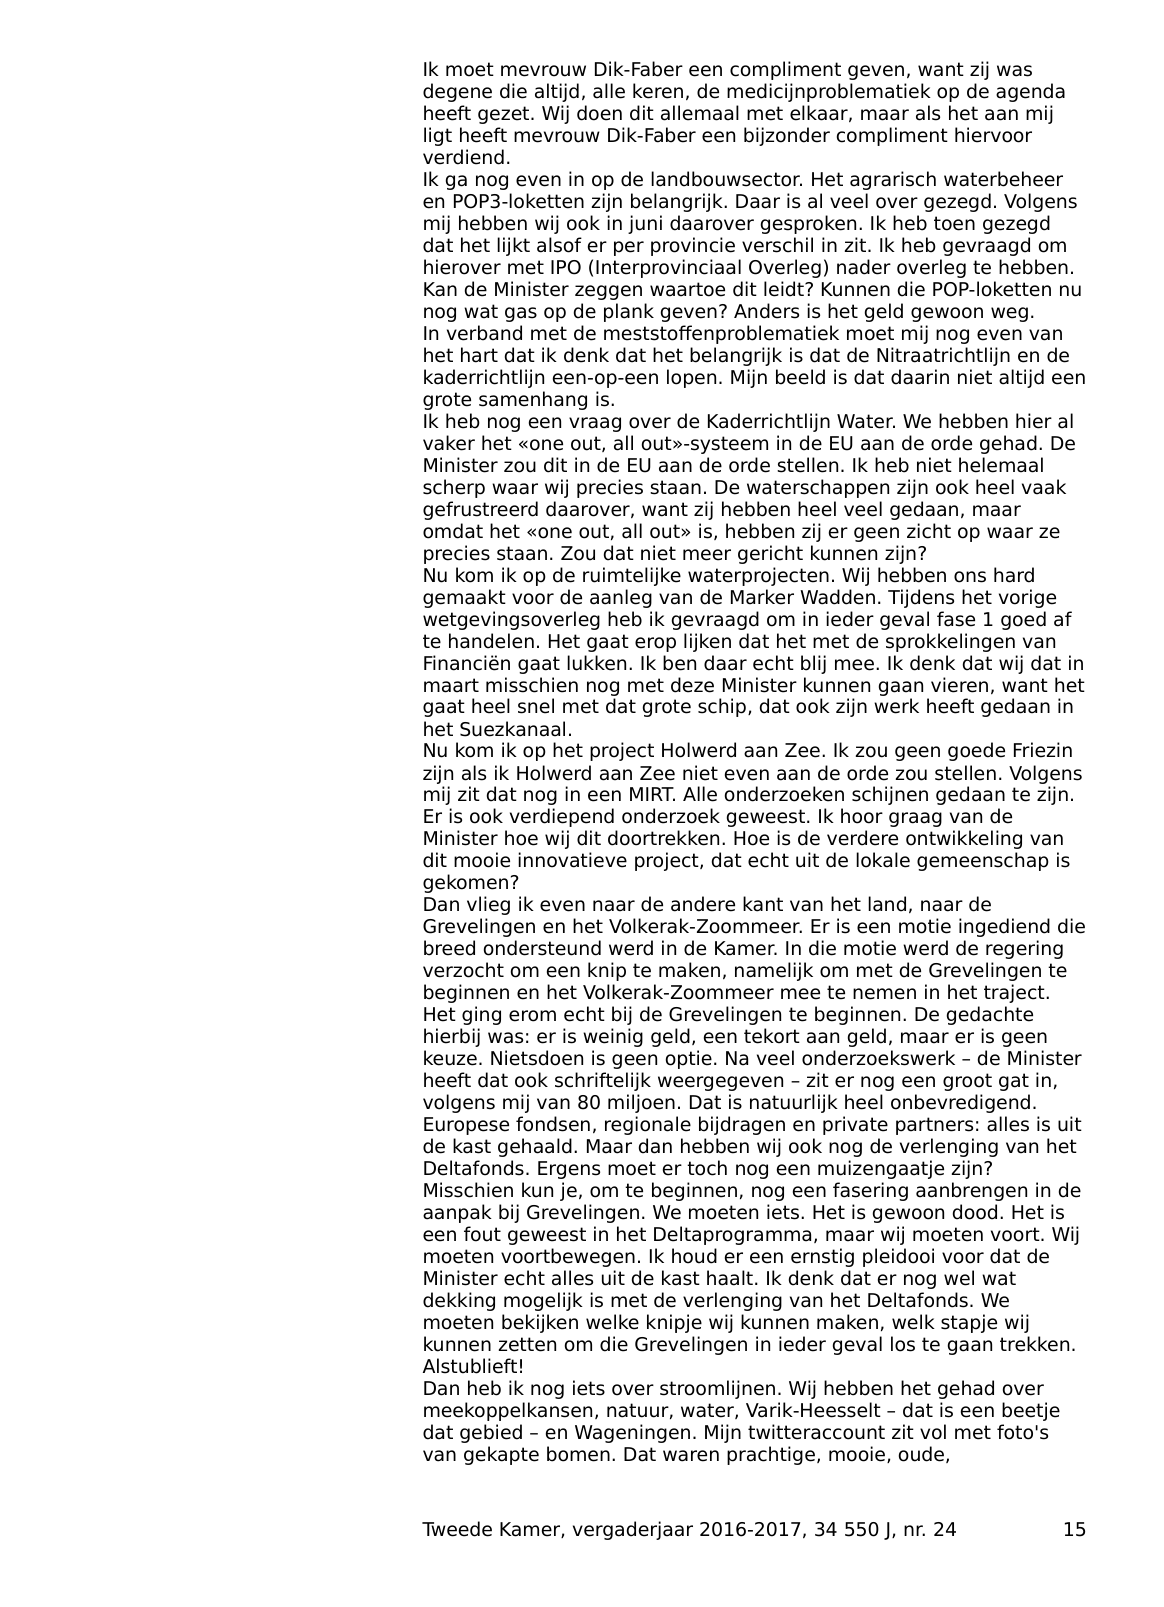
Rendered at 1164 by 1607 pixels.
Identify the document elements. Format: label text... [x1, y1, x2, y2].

text Ik heb nog een vraag over de Kaderrichtlijn Water. We hebben hier al vaker het «one out, all out»-systeem in de EU aan de orde gehad. De Minister zou dit in de EU aan de orde stellen. Ik heb niet helemaal scherp waar wij precies staan. De waterschappen zijn ook heel vaak gefrustreerd daarover, want zij hebben heel veel gedaan, maar omdat het «one out, all out» is, hebben zij er geen zicht op waar ze precies staan. Zou dat niet meer gericht kunnen zijn? [422, 411, 1087, 564]
text Nu kom ik op het project Holwerd aan Zee. Ik zou geen goede Friezin zijn als ik Holwerd aan Zee niet even aan de orde zou stellen. Volgens mij zit dat nog in een MIRT. Alle onderzoeken schijnen gedaan te zijn. Er is ook verdiepend onderzoek geweest. Ik hoor graag van de Minister hoe wij dit doortrekken. Hoe is de verdere ontwikkeling van dit mooie innovatieve project, dat echt uit de lokale gemeenschap is gekomen? [422, 740, 1087, 894]
text In verband met de meststoffenproblematiek moet mij nog even van het hart dat ik denk dat het belangrijk is dat de Nitraatrichtlijn en de kaderrichtlijn een-op-een lopen. Mijn beeld is dat daarin niet altijd een grote samenhang is. [422, 323, 1087, 411]
text Dan heb ik nog iets over stroomlijnen. Wij hebben het gehad over meekoppelkansen, natuur, water, Varik-Heesselt – dat is een beetje dat gebied – en Wageningen. Mijn twitteraccount zit vol met foto's van gekapte bomen. Dat waren prachtige, mooie, oude, [422, 1378, 1087, 1466]
text Ik moet mevrouw Dik-Faber een compliment geven, want zij was degene die altijd, alle keren, de medicijnproblematiek op de agenda heeft gezet. Wij doen dit allemaal met elkaar, maar als het aan mij ligt heeft mevrouw Dik-Faber een bijzonder compliment hiervoor verdiend. [422, 59, 1087, 169]
text Dan vlieg ik even naar de andere kant van het land, naar de Grevelingen en het Volkerak-Zoommeer. Er is een motie ingediend die breed ondersteund werd in de Kamer. In die motie werd de regering verzocht om een knip te maken, namelijk om met de Grevelingen te beginnen en het Volkerak-Zoommeer mee te nemen in het traject. Het ging erom echt bij de Grevelingen te beginnen. De gedachte hierbij was: er is weinig geld, een tekort aan geld, maar er is geen keuze. Nietsdoen is geen optie. Na veel onderzoekswerk – de Minister heeft dat ook schriftelijk weergegeven – zit er nog een groot gat in, volgens mij van 80 miljoen. Dat is natuurlijk heel onbevredigend. Europese fondsen, regionale bijdragen en private partners: alles is uit de kast gehaald. Maar dan hebben wij ook nog de verlenging van het Deltafonds. Ergens moet er toch nog een muizengaatje zijn? Misschien kun je, om te beginnen, nog een fasering aanbrengen in de aanpak bij Grevelingen. We moeten iets. Het is gewoon dood. Het is een fout geweest in het Deltaprogramma, maar wij moeten voort. Wij moeten voortbewegen. Ik houd er een ernstig pleidooi voor dat de Minister echt alles uit de kast haalt. Ik denk dat er nog wel wat dekking mogelijk is met de verlenging van het Deltafonds. We moeten bekijken welke knipje wij kunnen maken, welk stapje wij kunnen zetten om die Grevelingen in ieder geval los te gaan trekken. Alstublieft! [422, 894, 1087, 1378]
text Ik ga nog even in op de landbouwsector. Het agrarisch waterbeheer en POP3-loketten zijn belangrijk. Daar is al veel over gezegd. Volgens mij hebben wij ook in juni daarover gesproken. Ik heb toen gezegd dat het lijkt alsof er per provincie verschil in zit. Ik heb gevraagd om hierover met IPO (Interprovinciaal Overleg) nader overleg te hebben. Kan de Minister zeggen waartoe dit leidt? Kunnen die POP-loketten nu nog wat gas op de plank geven? Anders is het geld gewoon weg. [422, 169, 1087, 323]
text Nu kom ik op de ruimtelijke waterprojecten. Wij hebben ons hard gemaakt voor de aanleg van de Marker Wadden. Tijdens het vorige wetgevingsoverleg heb ik gevraagd om in ieder geval fase 1 goed af te handelen. Het gaat erop lijken dat het met de sprokkelingen van Financiën gaat lukken. Ik ben daar echt blij mee. Ik denk dat wij dat in maart misschien nog met deze Minister kunnen gaan vieren, want het gaat heel snel met dat grote schip, dat ook zijn werk heeft gedaan in het Suezkanaal. [422, 564, 1087, 740]
